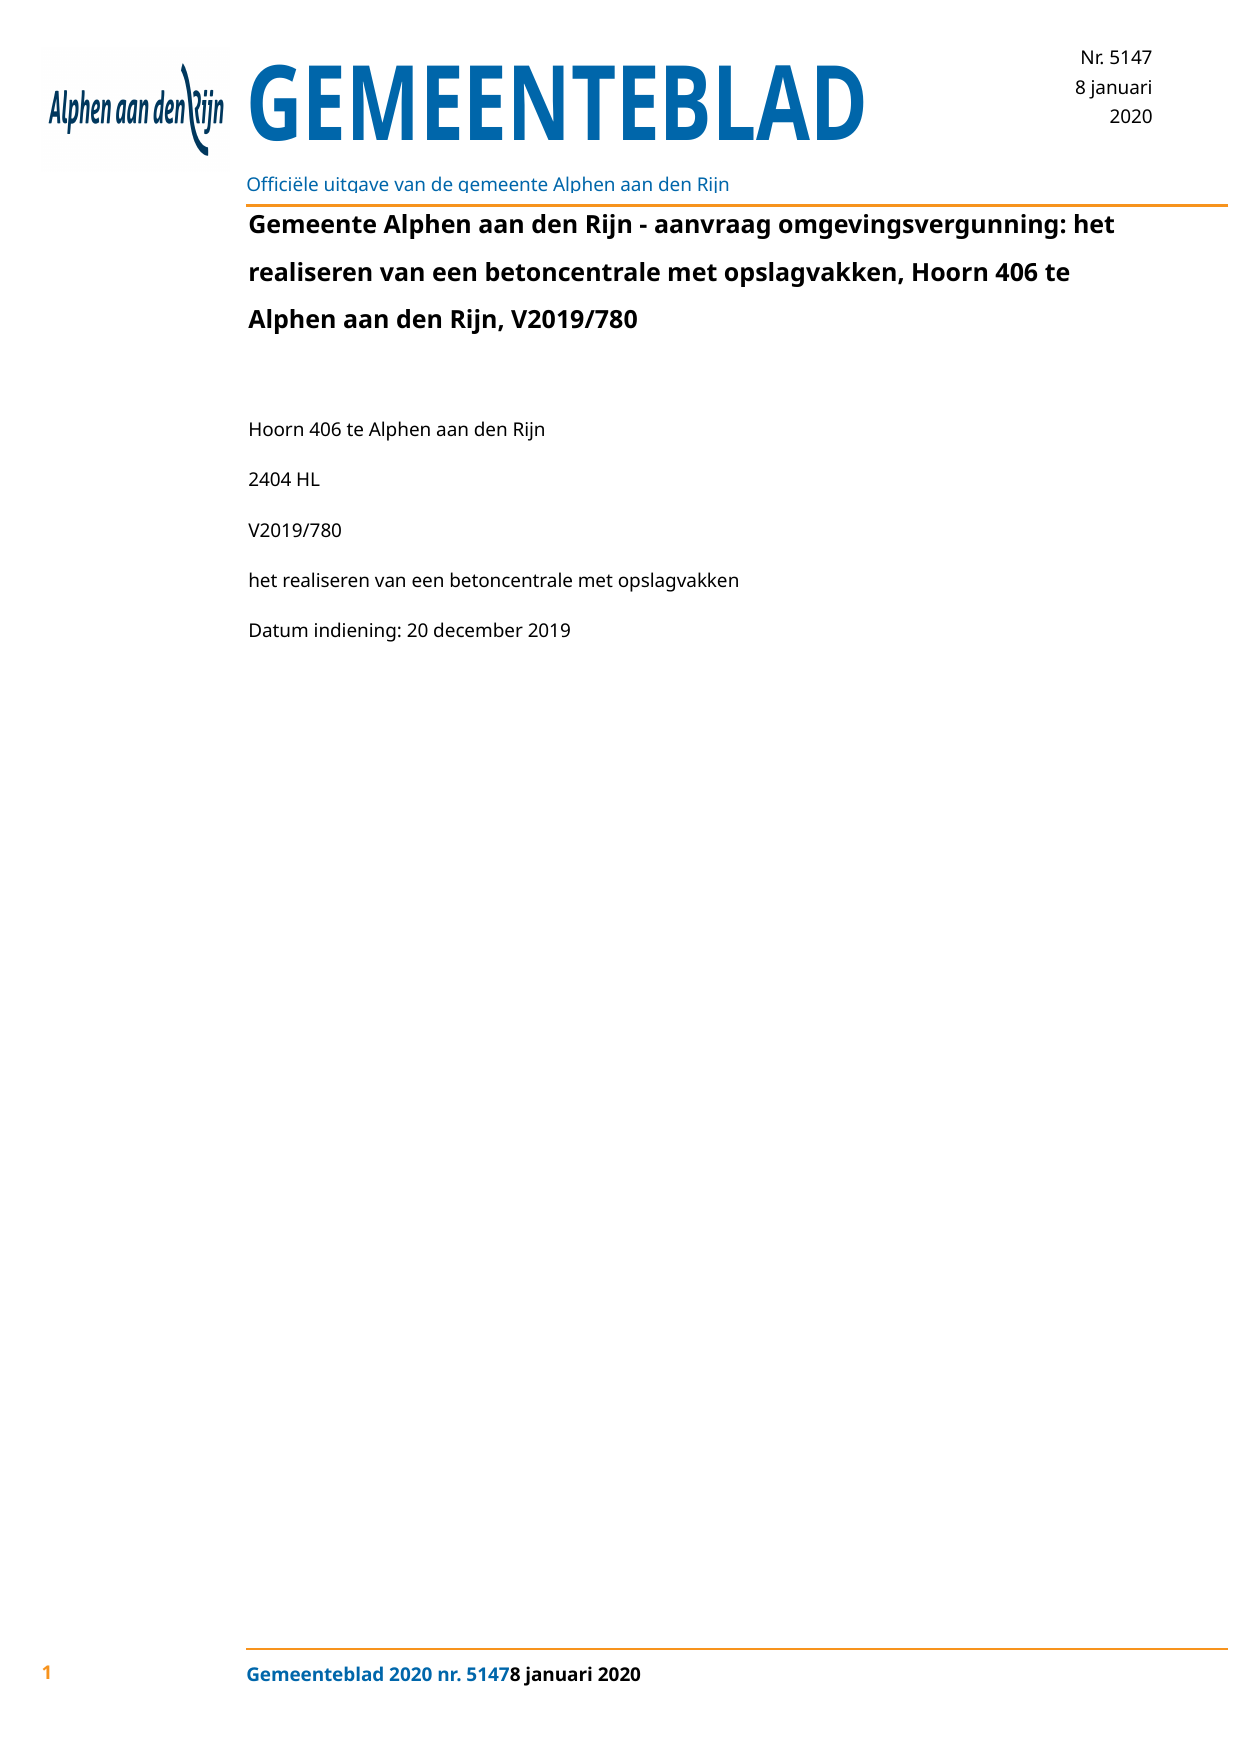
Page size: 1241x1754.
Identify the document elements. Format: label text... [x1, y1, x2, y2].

text Gemeente Alphen aan den Rijn - aanvraag omgevingsvergunning: het realiseren van een betoncentrale met opslagvakken, Hoorn 406 te Alphen aan den Rijn, V2019/780 [248, 207, 1152, 336]
text Hoorn 406 te Alphen aan den Rijn [248, 416, 1152, 442]
text V2019/780 [248, 517, 1152, 542]
text 2404 HL [248, 466, 1152, 492]
text Datum indiening: 20 december 2019 [248, 618, 1152, 643]
picture [41, 47, 231, 172]
text het realiseren van een betoncentrale met opslagvakken [248, 567, 1152, 593]
